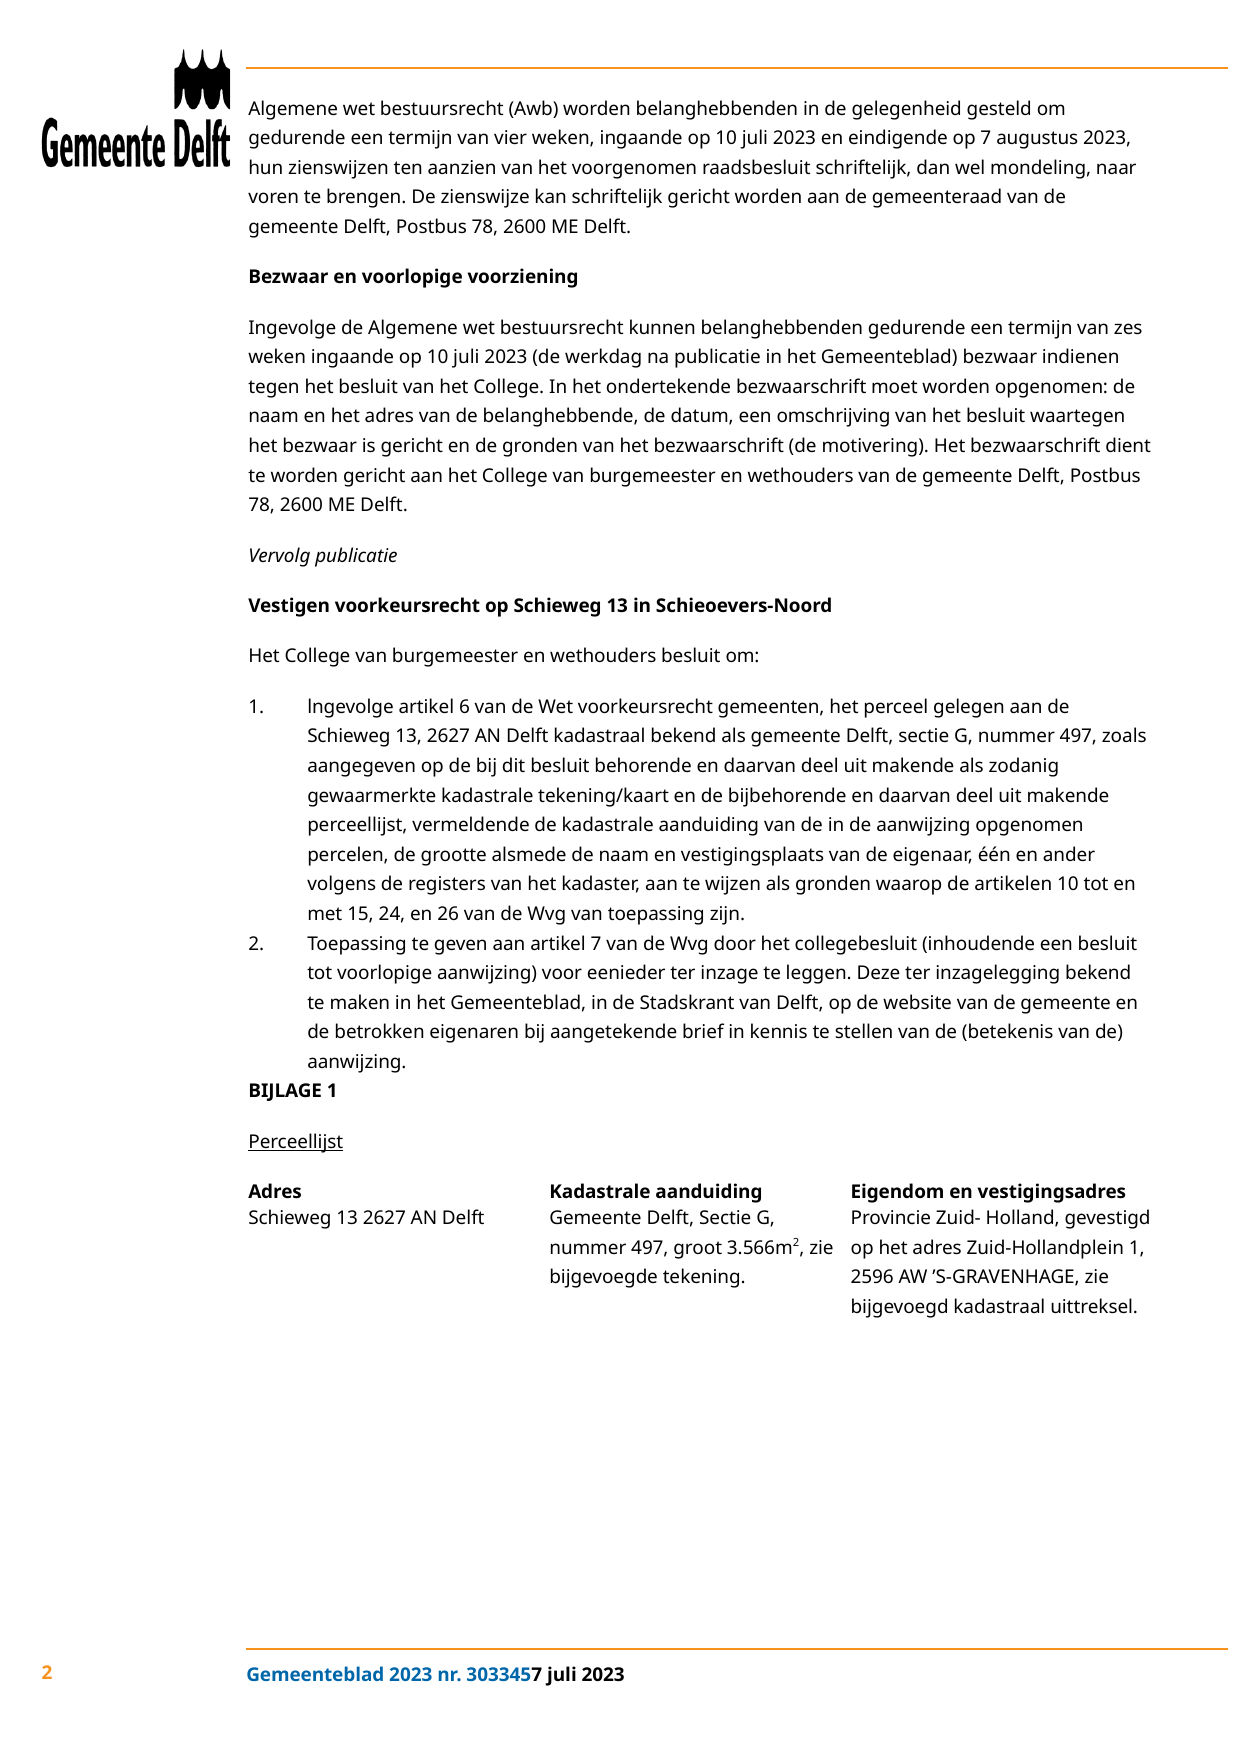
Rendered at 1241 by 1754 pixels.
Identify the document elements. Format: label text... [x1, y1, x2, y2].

table_cell [549, 1319, 850, 1344]
text Ingevolge de Algemene wet bestuursrecht kunnen belanghebbenden gedurende een termijn van zes weken ingaande op 10 juli 2023 (de werkdag na publicatie in het Gemeenteblad) bezwaar indienen tegen het besluit van het College. In het ondertekende bezwaarschrift moet worden opgenomen: de naam en het adres van de belanghebbende, de datum, een omschrijving van het besluit waartegen het bezwaar is gericht en de gronden van het bezwaarschrift (de motivering). Het bezwaarschrift dient te worden gericht aan het College van burgemeester en wethouders van de gemeente Delft, Postbus 78, 2600 ME Delft. [248, 314, 1152, 517]
list Toepassing te geven aan artikel 7 van de Wvg door het collegebesluit (inhoudende een besluit tot voorlopige aanwijzing) voor eenieder ter inzage te leggen. Deze ter inzagelegging bekend te maken in het Gemeenteblad, in de Stadskrant van Delft, op de website van de gemeente en de betrokken eigenaren bij aangetekende brief in kennis te stellen van de (betekenis van de) aanwijzing. [248, 930, 1152, 1074]
text Algemene wet bestuursrecht (Awb) worden belanghebbenden in de gelegenheid gesteld om gedurende een termijn van vier weken, ingaande op 10 juli 2023 en eindigende op 7 augustus 2023, hun zienswijzen ten aanzien van het voorgenomen raadsbesluit schriftelijk, dan wel mondeling, naar voren te brengen. De zienswijze kan schriftelijk gericht worden aan de gemeenteraad van de gemeente Delft, Postbus 78, 2600 ME Delft. [248, 95, 1152, 239]
table_cell [248, 1319, 549, 1344]
table_cell Schieweg 13 2627 AN Delft [248, 1204, 549, 1319]
text Vervolg publicatie [248, 542, 1152, 568]
text Vestigen voorkeursrecht op Schieweg 13 in Schieoevers-Noord [248, 592, 1152, 618]
table_header Adres [248, 1179, 549, 1204]
text Het College van burgemeester en wethouders besluit om: [248, 643, 1152, 668]
table_cell [549, 1345, 850, 1370]
table_cell Gemeente Delft, Sectie G, nummer 497, groot 3.566m2, zie bijgevoegde tekening. [549, 1204, 850, 1319]
table_cell [850, 1345, 1152, 1370]
table_cell Provincie Zuid- Holland, gevestigd op het adres Zuid-Hollandplein 1, 2596 AW ’S-GRAVENHAGE, zie bijgevoegd kadastraal uittreksel. [850, 1204, 1152, 1319]
table_header Kadastrale aanduiding [549, 1179, 850, 1204]
picture [41, 47, 231, 172]
list lngevolge artikel 6 van de Wet voorkeursrecht gemeenten, het perceel gelegen aan de Schieweg 13, 2627 AN Delft kadastraal bekend als gemeente Delft, sectie G, nummer 497, zoals aangegeven op de bij dit besluit behorende en daarvan deel uit makende als zodanig gewaarmerkte kadastrale tekening/kaart en de bijbehorende en daarvan deel uit makende perceellijst, vermeldende de kadastrale aanduiding van de in de aanwijzing opgenomen percelen, de grootte alsmede de naam en vestigingsplaats van de eigenaar, één en ander volgens de registers van het kadaster, aan te wijzen als gronden waarop de artikelen 10 tot en met 15, 24, en 26 van de Wvg van toepassing zijn. [248, 693, 1152, 926]
text Bezwaar en voorlopige voorziening [248, 263, 1152, 289]
text BIJLAGE 1 [248, 1078, 1152, 1103]
table_cell [248, 1345, 549, 1370]
text Perceellijst [248, 1128, 1152, 1154]
table_cell [850, 1319, 1152, 1344]
table_header Eigendom en vestigingsadres [850, 1179, 1152, 1204]
